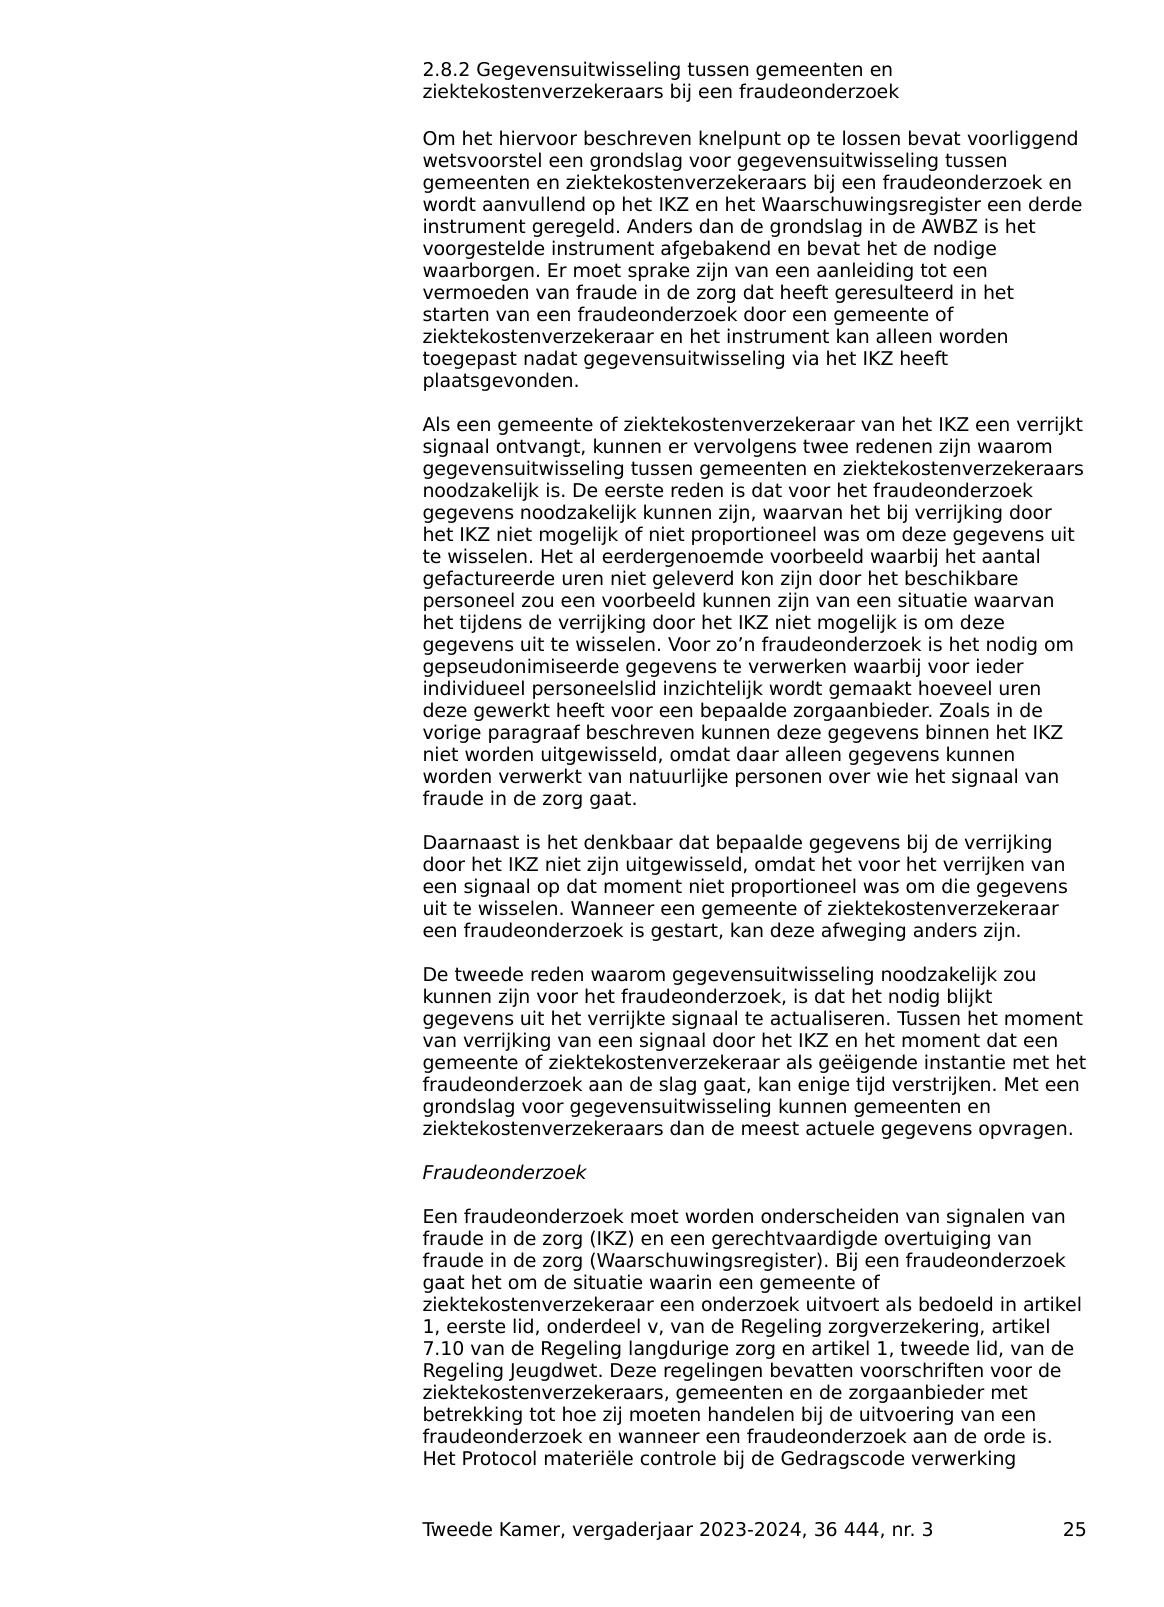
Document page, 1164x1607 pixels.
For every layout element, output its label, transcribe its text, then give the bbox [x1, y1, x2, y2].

text Daarnaast is het denkbaar dat bepaalde gegevens bij de verrijking door het IKZ niet zijn uitgewisseld, omdat het voor het verrijken van een signaal op dat moment niet proportioneel was om die gegevens uit te wisselen. Wanneer een gemeente of ziektekostenverzekeraar een fraudeonderzoek is gestart, kan deze afweging anders zijn. [422, 832, 1087, 942]
text Om het hiervoor beschreven knelpunt op te lossen bevat voorliggend wetsvoorstel een grondslag voor gegevensuitwisseling tussen gemeenten en ziektekostenverzekeraars bij een fraudeonderzoek en wordt aanvullend op het IKZ en het Waarschuwingsregister een derde instrument geregeld. Anders dan de grondslag in de AWBZ is het voorgestelde instrument afgebakend en bevat het de nodige waarborgen. Er moet sprake zijn van een aanleiding tot een vermoeden van fraude in de zorg dat heeft geresulteerd in het starten van een fraudeonderzoek door een gemeente of ziektekostenverzekeraar en het instrument kan alleen worden toegepast nadat gegevensuitwisseling via het IKZ heeft plaatsgevonden. [422, 128, 1087, 392]
text De tweede reden waarom gegevensuitwisseling noodzakelijk zou kunnen zijn voor het fraudeonderzoek, is dat het nodig blijkt gegevens uit het verrijkte signaal te actualiseren. Tussen het moment van verrijking van een signaal door het IKZ en het moment dat een gemeente of ziektekostenverzekeraar als geëigende instantie met het fraudeonderzoek aan de slag gaat, kan enige tijd verstrijken. Met een grondslag voor gegevensuitwisseling kunnen gemeenten en ziektekostenverzekeraars dan de meest actuele gegevens opvragen. [422, 964, 1087, 1140]
text Als een gemeente of ziektekostenverzekeraar van het IKZ een verrijkt signaal ontvangt, kunnen er vervolgens twee redenen zijn waarom gegevensuitwisseling tussen gemeenten en ziektekostenverzekeraars noodzakelijk is. De eerste reden is dat voor het fraudeonderzoek gegevens noodzakelijk kunnen zijn, waarvan het bij verrijking door het IKZ niet mogelijk of niet proportioneel was om deze gegevens uit te wisselen. Het al eerdergenoemde voorbeeld waarbij het aantal gefactureerde uren niet geleverd kon zijn door het beschikbare personeel zou een voorbeeld kunnen zijn van een situatie waarvan het tijdens de verrijking door het IKZ niet mogelijk is om deze gegevens uit te wisselen. Voor zo’n fraudeonderzoek is het nodig om gepseudonimiseerde gegevens te verwerken waarbij voor ieder individueel personeelslid inzichtelijk wordt gemaakt hoeveel uren deze gewerkt heeft voor een bepaalde zorgaanbieder. Zoals in de vorige paragraaf beschreven kunnen deze gegevens binnen het IKZ niet worden uitgewisseld, omdat daar alleen gegevens kunnen worden verwerkt van natuurlijke personen over wie het signaal van fraude in de zorg gaat. [422, 414, 1087, 809]
subtitle 2.8.2 Gegevensuitwisseling tussen gemeenten en ziektekostenverzekeraars bij een fraudeonderzoek [422, 59, 1087, 103]
text Een fraudeonderzoek moet worden onderscheiden van signalen van fraude in de zorg (IKZ) en een gerechtvaardigde overtuiging van fraude in de zorg (Waarschuwingsregister). Bij een fraudeonderzoek gaat het om de situatie waarin een gemeente of ziektekostenverzekeraar een onderzoek uitvoert als bedoeld in artikel 1, eerste lid, onderdeel v, van de Regeling zorgverzekering, artikel 7.10 van de Regeling langdurige zorg en artikel 1, tweede lid, van de Regeling Jeugdwet. Deze regelingen bevatten voorschriften voor de ziektekostenverzekeraars, gemeenten en de zorgaanbieder met betrekking tot hoe zij moeten handelen bij de uitvoering van een fraudeonderzoek en wanneer een fraudeonderzoek aan de orde is. Het Protocol materiële controle bij de Gedragscode verwerking [422, 1206, 1087, 1470]
subtitle Fraudeonderzoek [422, 1162, 1087, 1184]
